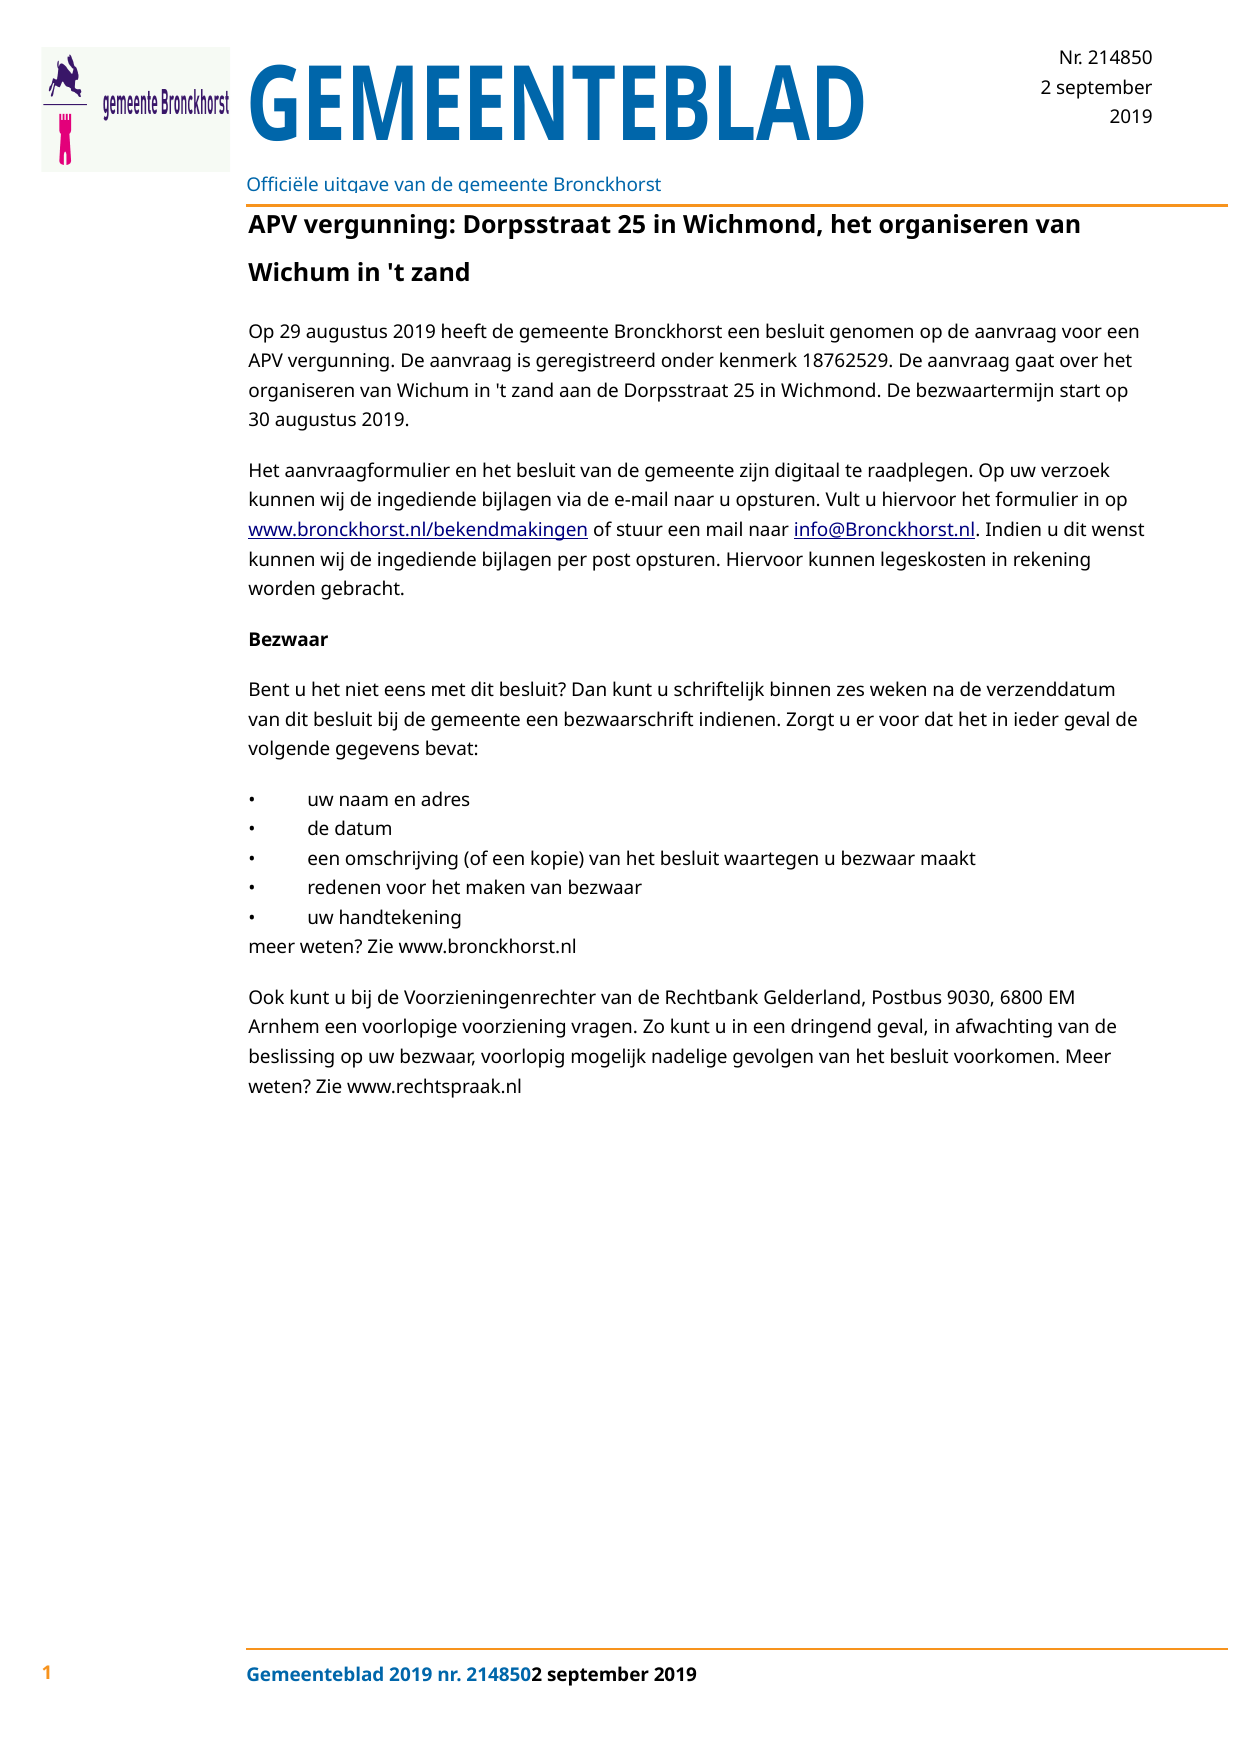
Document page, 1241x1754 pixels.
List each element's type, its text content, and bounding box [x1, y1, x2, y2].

text APV vergunning: Dorpsstraat 25 in Wichmond, het organiseren van Wichum in 't zand [248, 207, 1152, 288]
text meer weten? Zie www.bronckhorst.nl [248, 934, 1152, 959]
text Bezwaar [248, 626, 1152, 652]
text Het aanvraagformulier en het besluit van de gemeente zijn digitaal te raadplegen. Op uw verzoek kunnen wij de ingediende bijlagen via de e-mail naar u opsturen. Vult u hiervoor het formulier in op www.bronckhorst.nl/bekendmakingen of stuur een mail naar info@Bronckhorst.nl. Indien u dit wenst kunnen wij de ingediende bijlagen per post opsturen. Hiervoor kunnen legeskosten in rekening worden gebracht. [248, 457, 1152, 601]
list de datum [248, 815, 1152, 841]
list redenen voor het maken van bezwaar [248, 874, 1152, 900]
list uw handtekening [248, 904, 1152, 930]
list een omschrijving (of een kopie) van het besluit waartegen u bezwaar maakt [248, 845, 1152, 871]
list uw naam en adres [248, 786, 1152, 812]
text Ook kunt u bij de Voorzieningenrechter van de Rechtbank Gelderland, Postbus 9030, 6800 EM Arnhem een voorlopige voorziening vragen. Zo kunt u in een dringend geval, in afwachting van de beslissing op uw bezwaar, voorlopig mogelijk nadelige gevolgen van het besluit voorkomen. Meer weten? Zie www.rechtspraak.nl [248, 984, 1152, 1099]
text Op 29 augustus 2019 heeft de gemeente Bronckhorst een besluit genomen op de aanvraag voor een APV vergunning. De aanvraag is geregistreerd onder kenmerk 18762529. De aanvraag gaat over het organiseren van Wichum in 't zand aan de Dorpsstraat 25 in Wichmond. De bezwaartermijn start op 30 augustus 2019. [248, 318, 1152, 432]
picture [41, 47, 231, 172]
text Bent u het niet eens met dit besluit? Dan kunt u schriftelijk binnen zes weken na de verzenddatum van dit besluit bij de gemeente een bezwaarschrift indienen. Zorgt u er voor dat het in ieder geval de volgende gegevens bevat: [248, 676, 1152, 761]
